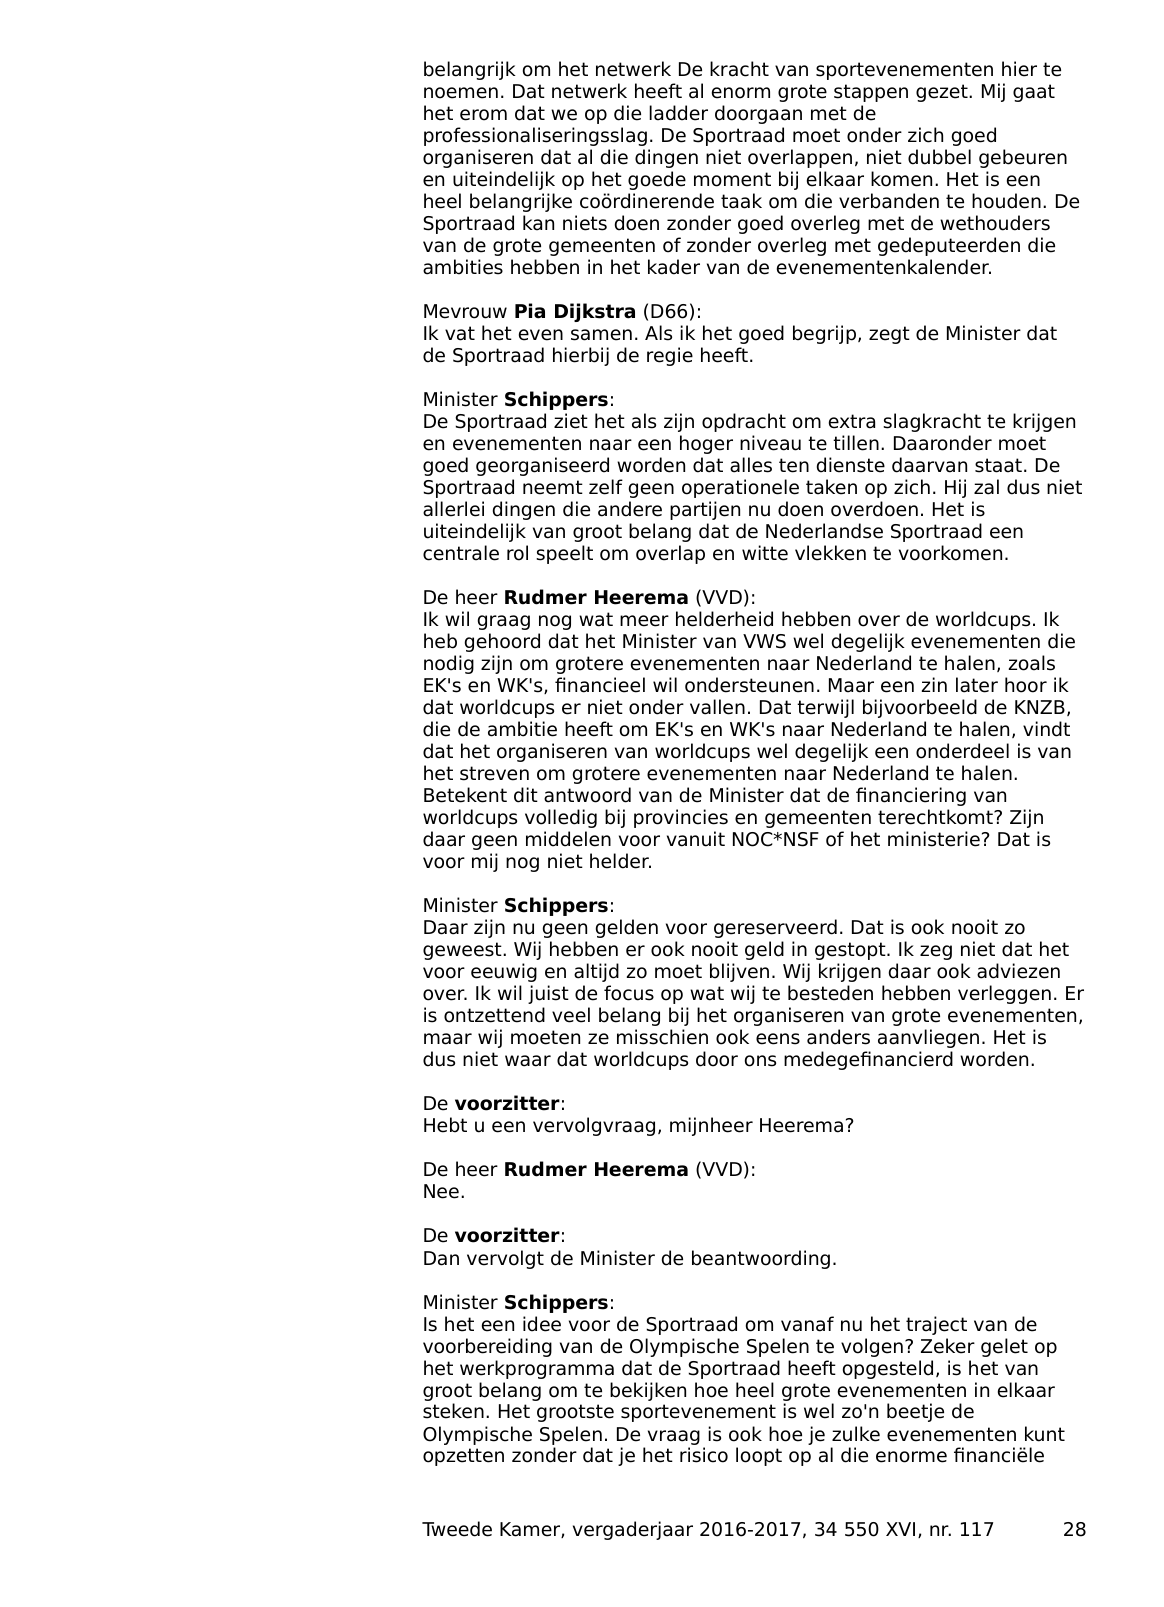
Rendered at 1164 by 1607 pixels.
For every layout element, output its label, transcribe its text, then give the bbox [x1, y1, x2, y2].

text Daar zijn nu geen gelden voor gereserveerd. Dat is ook nooit zo geweest. Wij hebben er ook nooit geld in gestopt. Ik zeg niet dat het voor eeuwig en altijd zo moet blijven. Wij krijgen daar ook adviezen over. Ik wil juist de focus op wat wij te besteden hebben verleggen. Er is ontzettend veel belang bij het organiseren van grote evenementen, maar wij moeten ze misschien ook eens anders aanvliegen. Het is dus niet waar dat worldcups door ons medegefinancierd worden. [422, 917, 1087, 1071]
text Mevrouw Pia Dijkstra (D66): [422, 301, 1087, 323]
text De heer Rudmer Heerema (VVD): [422, 587, 1087, 609]
text De voorzitter: [422, 1225, 1087, 1247]
text Ik vat het even samen. Als ik het goed begrijp, zegt de Minister dat de Sportraad hierbij de regie heeft. [422, 323, 1087, 367]
text Nee. [422, 1181, 1087, 1203]
text De heer Rudmer Heerema (VVD): [422, 1159, 1087, 1181]
text Hebt u een vervolgvraag, mijnheer Heerema? [422, 1115, 1087, 1137]
text Minister Schippers: [422, 389, 1087, 411]
text Minister Schippers: [422, 1292, 1087, 1313]
text De Sportraad ziet het als zijn opdracht om extra slagkracht te krijgen en evenementen naar een hoger niveau te tillen. Daaronder moet goed georganiseerd worden dat alles ten dienste daarvan staat. De Sportraad neemt zelf geen operationele taken op zich. Hij zal dus niet allerlei dingen die andere partijen nu doen overdoen. Het is uiteindelijk van groot belang dat de Nederlandse Sportraad een centrale rol speelt om overlap en witte vlekken te voorkomen. [422, 411, 1087, 565]
text De voorzitter: [422, 1093, 1087, 1115]
text Dan vervolgt de Minister de beantwoording. [422, 1247, 1087, 1269]
text Ik wil graag nog wat meer helderheid hebben over de worldcups. Ik heb gehoord dat het Minister van VWS wel degelijk evenementen die nodig zijn om grotere evenementen naar Nederland te halen, zoals EK's en WK's, financieel wil ondersteunen. Maar een zin later hoor ik dat worldcups er niet onder vallen. Dat terwijl bijvoorbeeld de KNZB, die de ambitie heeft om EK's en WK's naar Nederland te halen, vindt dat het organiseren van worldcups wel degelijk een onderdeel is van het streven om grotere evenementen naar Nederland te halen. Betekent dit antwoord van de Minister dat de financiering van worldcups volledig bij provincies en gemeenten terechtkomt? Zijn daar geen middelen voor vanuit NOC*NSF of het ministerie? Dat is voor mij nog niet helder. [422, 609, 1087, 873]
text Minister Schippers: [422, 895, 1087, 917]
text Is het een idee voor de Sportraad om vanaf nu het traject van de voorbereiding van de Olympische Spelen te volgen? Zeker gelet op het werkprogramma dat de Sportraad heeft opgesteld, is het van groot belang om te bekijken hoe heel grote evenementen in elkaar steken. Het grootste sportevenement is wel zo'n beetje de Olympische Spelen. De vraag is ook hoe je zulke evenementen kunt opzetten zonder dat je het risico loopt op al die enorme financiële [422, 1313, 1087, 1467]
text belangrijk om het netwerk De kracht van sportevenementen hier te noemen. Dat netwerk heeft al enorm grote stappen gezet. Mij gaat het erom dat we op die ladder doorgaan met de professionaliseringsslag. De Sportraad moet onder zich goed organiseren dat al die dingen niet overlappen, niet dubbel gebeuren en uiteindelijk op het goede moment bij elkaar komen. Het is een heel belangrijke coördinerende taak om die verbanden te houden. De Sportraad kan niets doen zonder goed overleg met de wethouders van de grote gemeenten of zonder overleg met gedeputeerden die ambities hebben in het kader van de evenementenkalender. [422, 59, 1087, 279]
